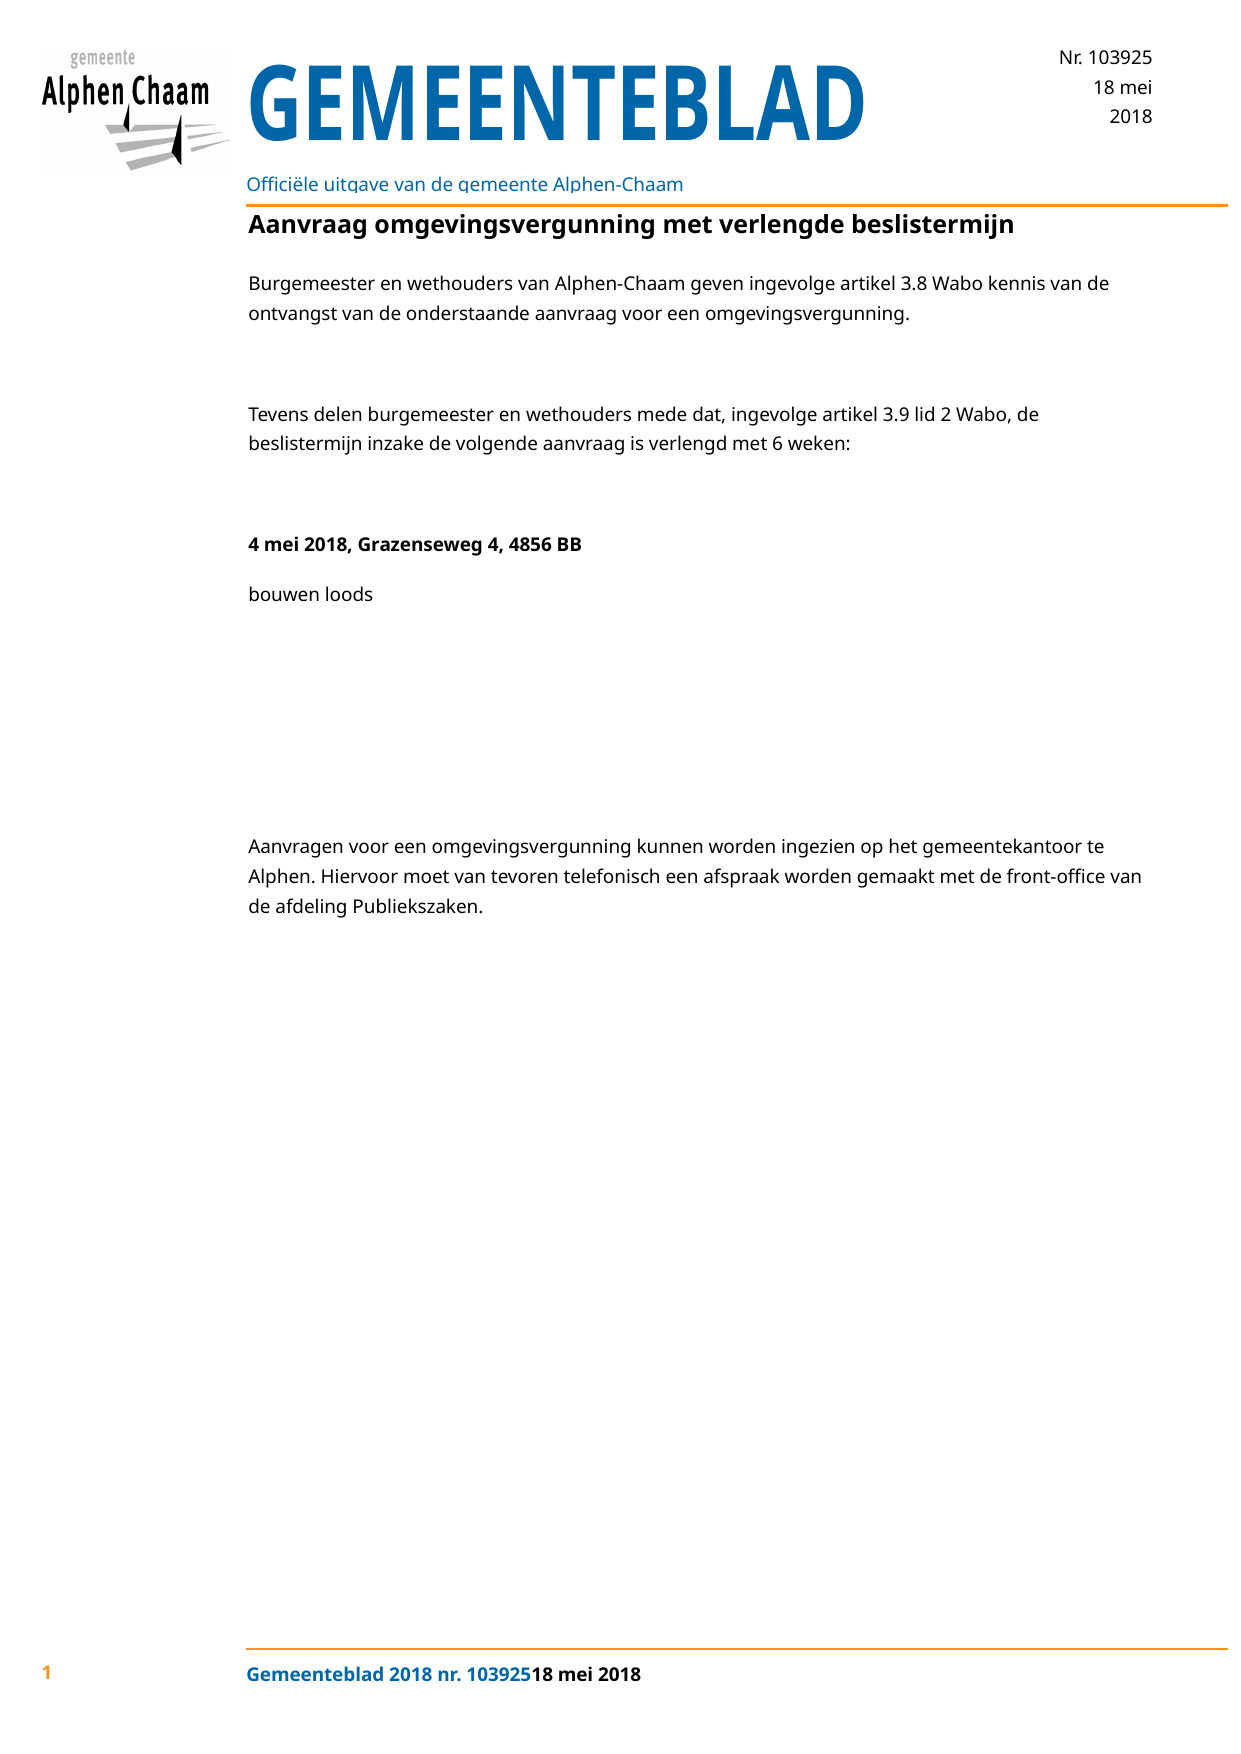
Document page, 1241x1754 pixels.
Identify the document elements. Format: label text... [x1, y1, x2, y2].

text 4 mei 2018, Grazenseweg 4, 4856 BB [248, 531, 1152, 557]
text Aanvragen voor een omgevingsvergunning kunnen worden ingezien op het gemeentekantoor te Alphen. Hiervoor moet van tevoren telefonisch een afspraak worden gemaakt met de front-office van de afdeling Publiekszaken. [248, 834, 1152, 918]
text bouwen loods [248, 582, 1152, 607]
text Tevens delen burgemeester en wethouders mede dat, ingevolge artikel 3.9 lid 2 Wabo, de beslistermijn inzake de volgende aanvraag is verlengd met 6 weken: [248, 401, 1152, 456]
text Burgemeester en wethouders van Alphen-Chaam geven ingevolge artikel 3.8 Wabo kennis van de ontvangst van de onderstaande aanvraag voor een omgevingsvergunning. [248, 270, 1152, 326]
text Aanvraag omgevingsvergunning met verlengde beslistermijn [248, 207, 1152, 241]
picture [41, 47, 231, 172]
